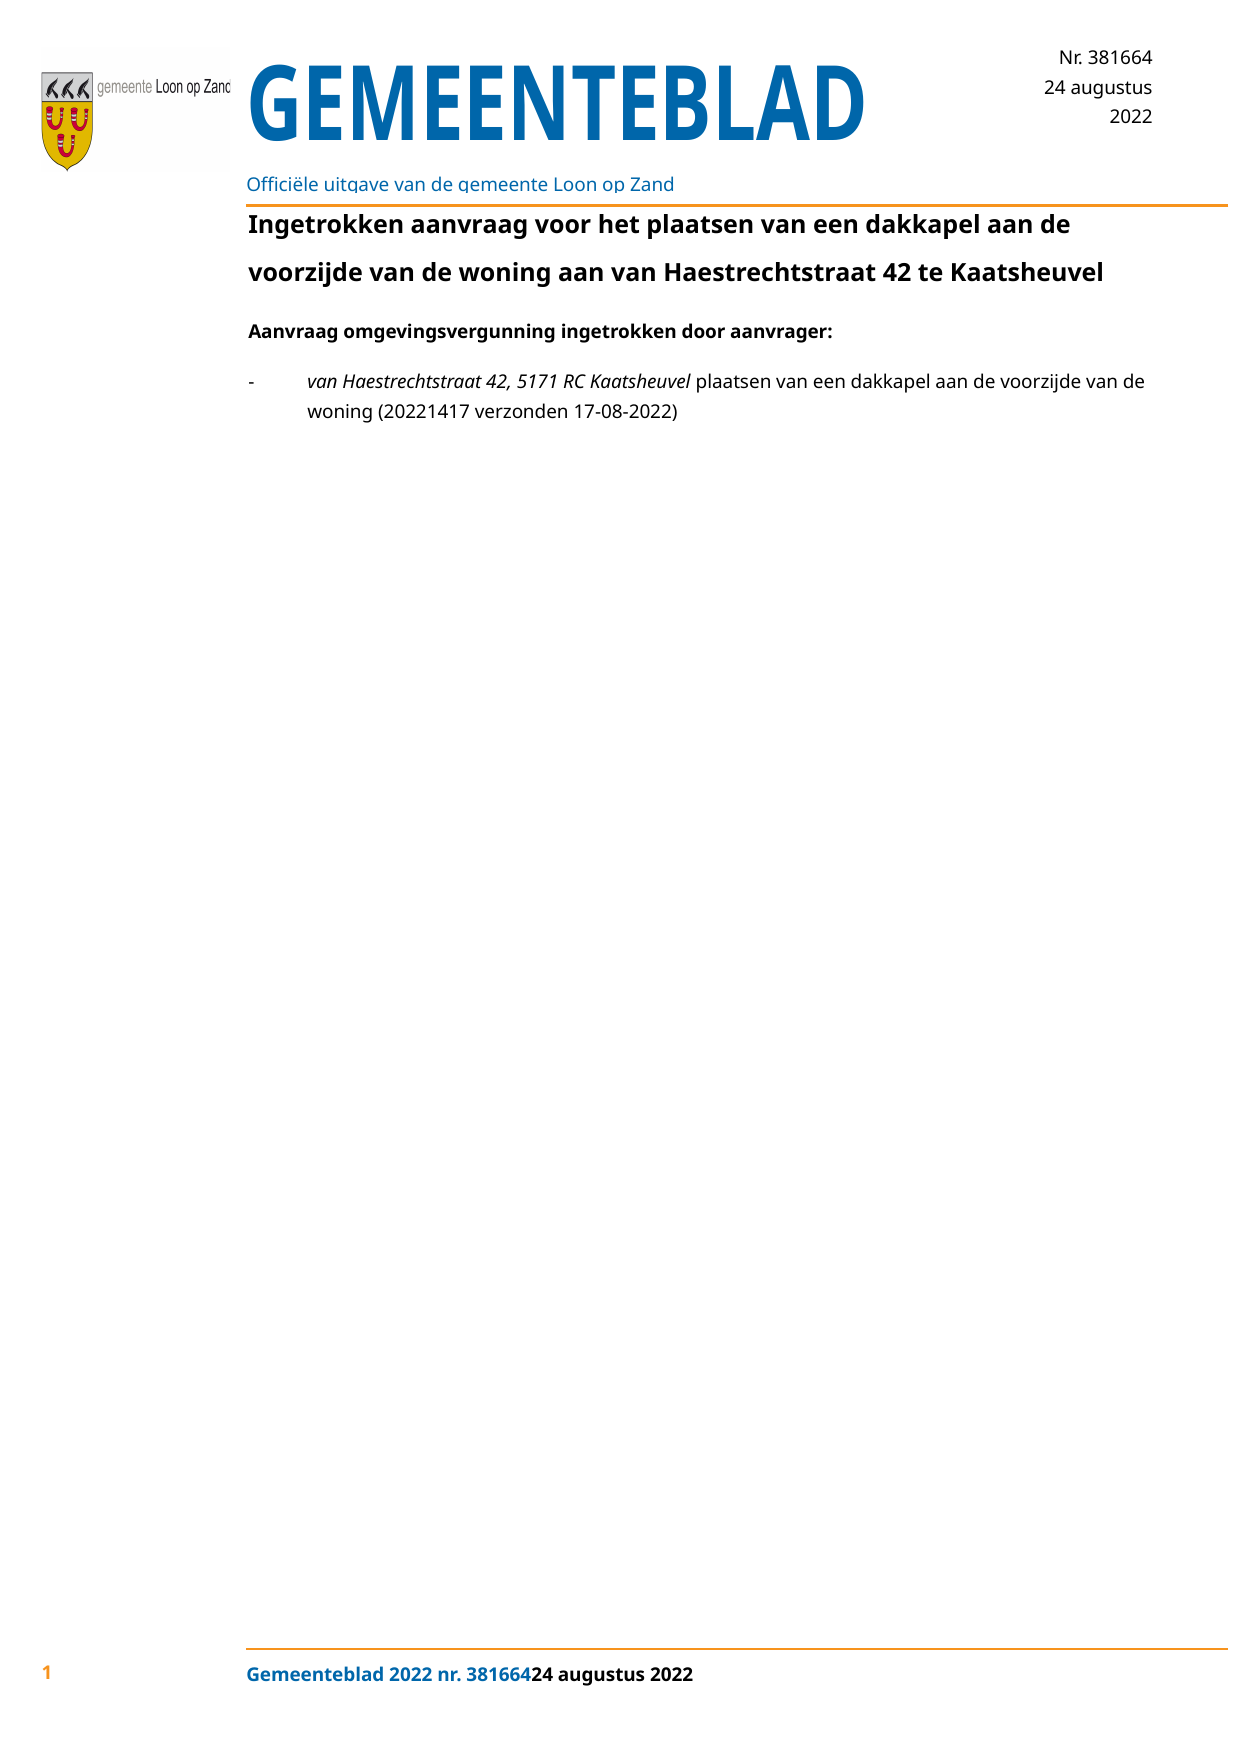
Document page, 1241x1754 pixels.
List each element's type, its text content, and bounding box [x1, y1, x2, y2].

list van Haestrechtstraat 42, 5171 RC Kaatsheuvel plaatsen van een dakkapel aan de voorzijde van de woning (20221417 verzonden 17-08-2022) [248, 368, 1152, 424]
text Aanvraag omgevingsvergunning ingetrokken door aanvrager: [248, 318, 1152, 344]
text Ingetrokken aanvraag voor het plaatsen van een dakkapel aan de voorzijde van de woning aan van Haestrechtstraat 42 te Kaatsheuvel [248, 207, 1152, 288]
picture [41, 47, 231, 172]
